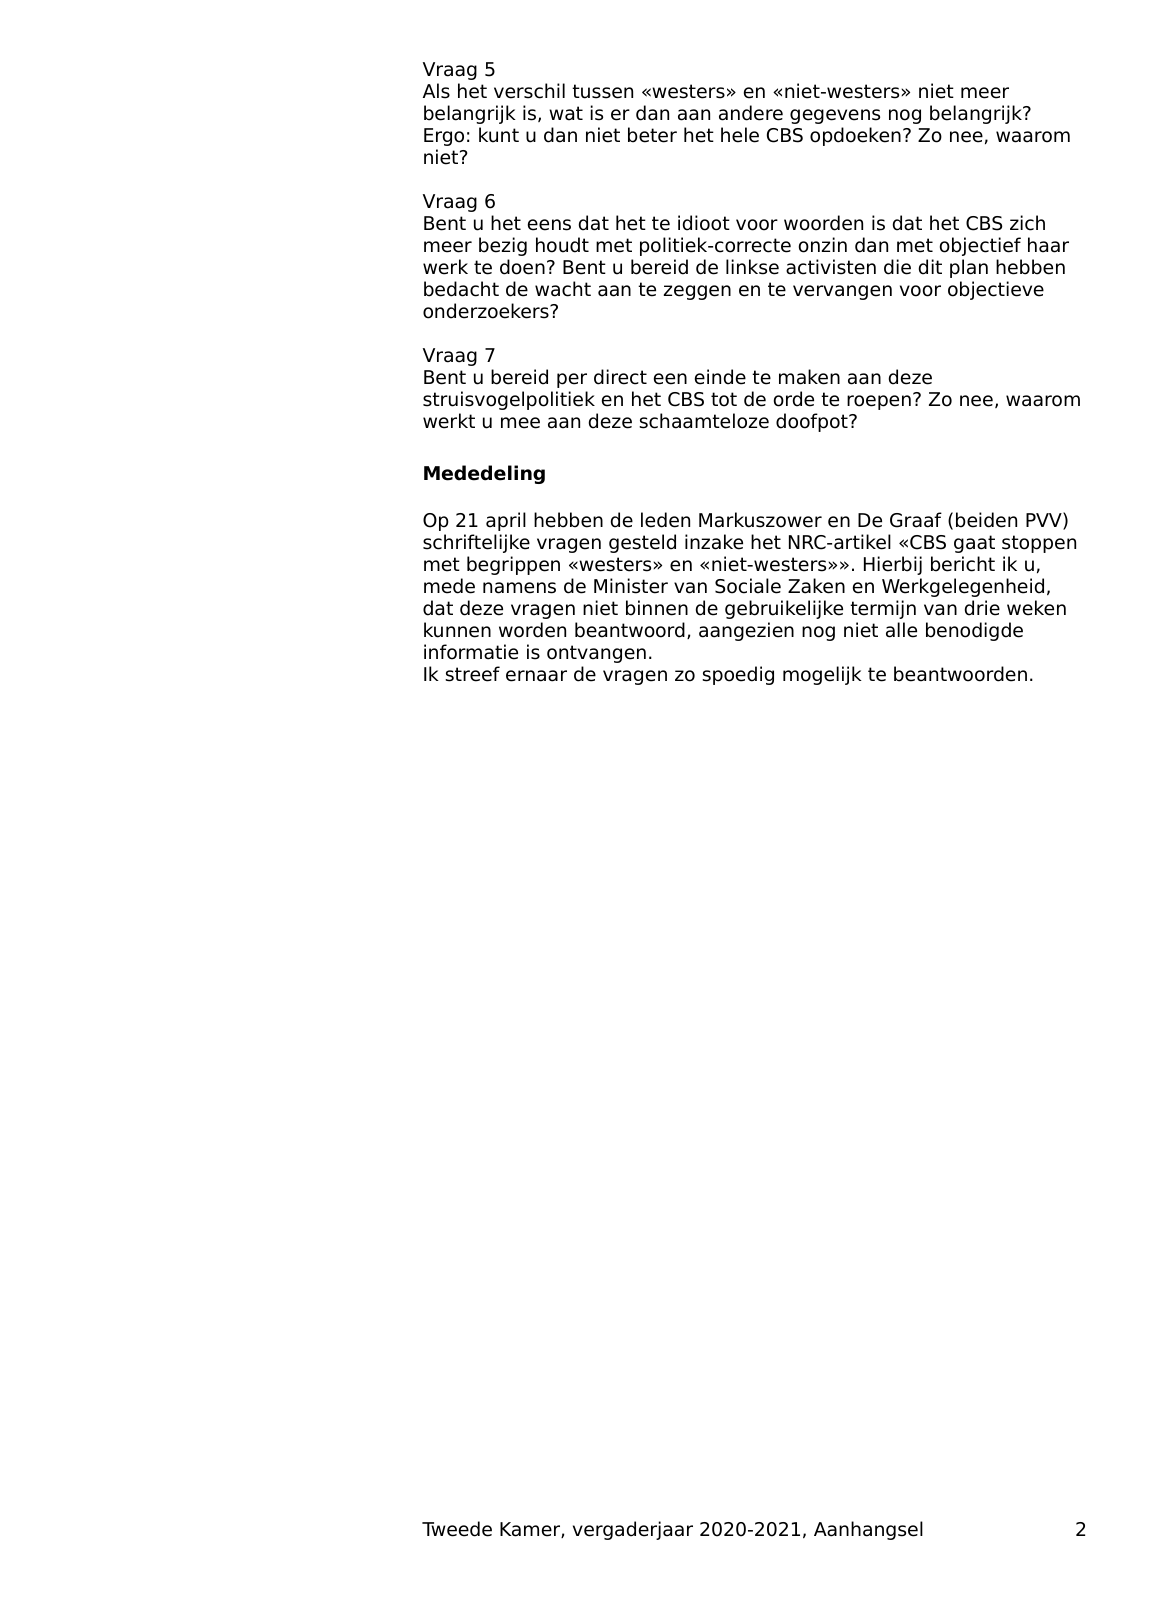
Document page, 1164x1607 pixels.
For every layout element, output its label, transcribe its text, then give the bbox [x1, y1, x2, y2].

text Ik streef ernaar de vragen zo spoedig mogelijk te beantwoorden. [422, 664, 1087, 686]
text Vraag 5 [422, 59, 1087, 81]
text Bent u bereid per direct een einde te maken aan deze struisvogelpolitiek en het CBS tot de orde te roepen? Zo nee, waarom werkt u mee aan deze schaamteloze doofpot? [422, 367, 1087, 433]
text Bent u het eens dat het te idioot voor woorden is dat het CBS zich meer bezig houdt met politiek-correcte onzin dan met objectief haar werk te doen? Bent u bereid de linkse activisten die dit plan hebben bedacht de wacht aan te zeggen en te vervangen voor objectieve onderzoekers? [422, 213, 1087, 323]
text Vraag 6 [422, 191, 1087, 213]
text Als het verschil tussen «westers» en «niet-westers» niet meer belangrijk is, wat is er dan aan andere gegevens nog belangrijk? Ergo: kunt u dan niet beter het hele CBS opdoeken? Zo nee, waarom niet? [422, 81, 1087, 169]
text Op 21 april hebben de leden Markuszower en De Graaf (beiden PVV) schriftelijke vragen gesteld inzake het NRC-artikel «CBS gaat stoppen met begrippen «westers» en «niet-westers»». Hierbij bericht ik u, mede namens de Minister van Sociale Zaken en Werkgelegenheid, dat deze vragen niet binnen de gebruikelijke termijn van drie weken kunnen worden beantwoord, aangezien nog niet alle benodigde informatie is ontvangen. [422, 510, 1087, 664]
subtitle Mededeling [422, 463, 1087, 485]
text Vraag 7 [422, 345, 1087, 367]
